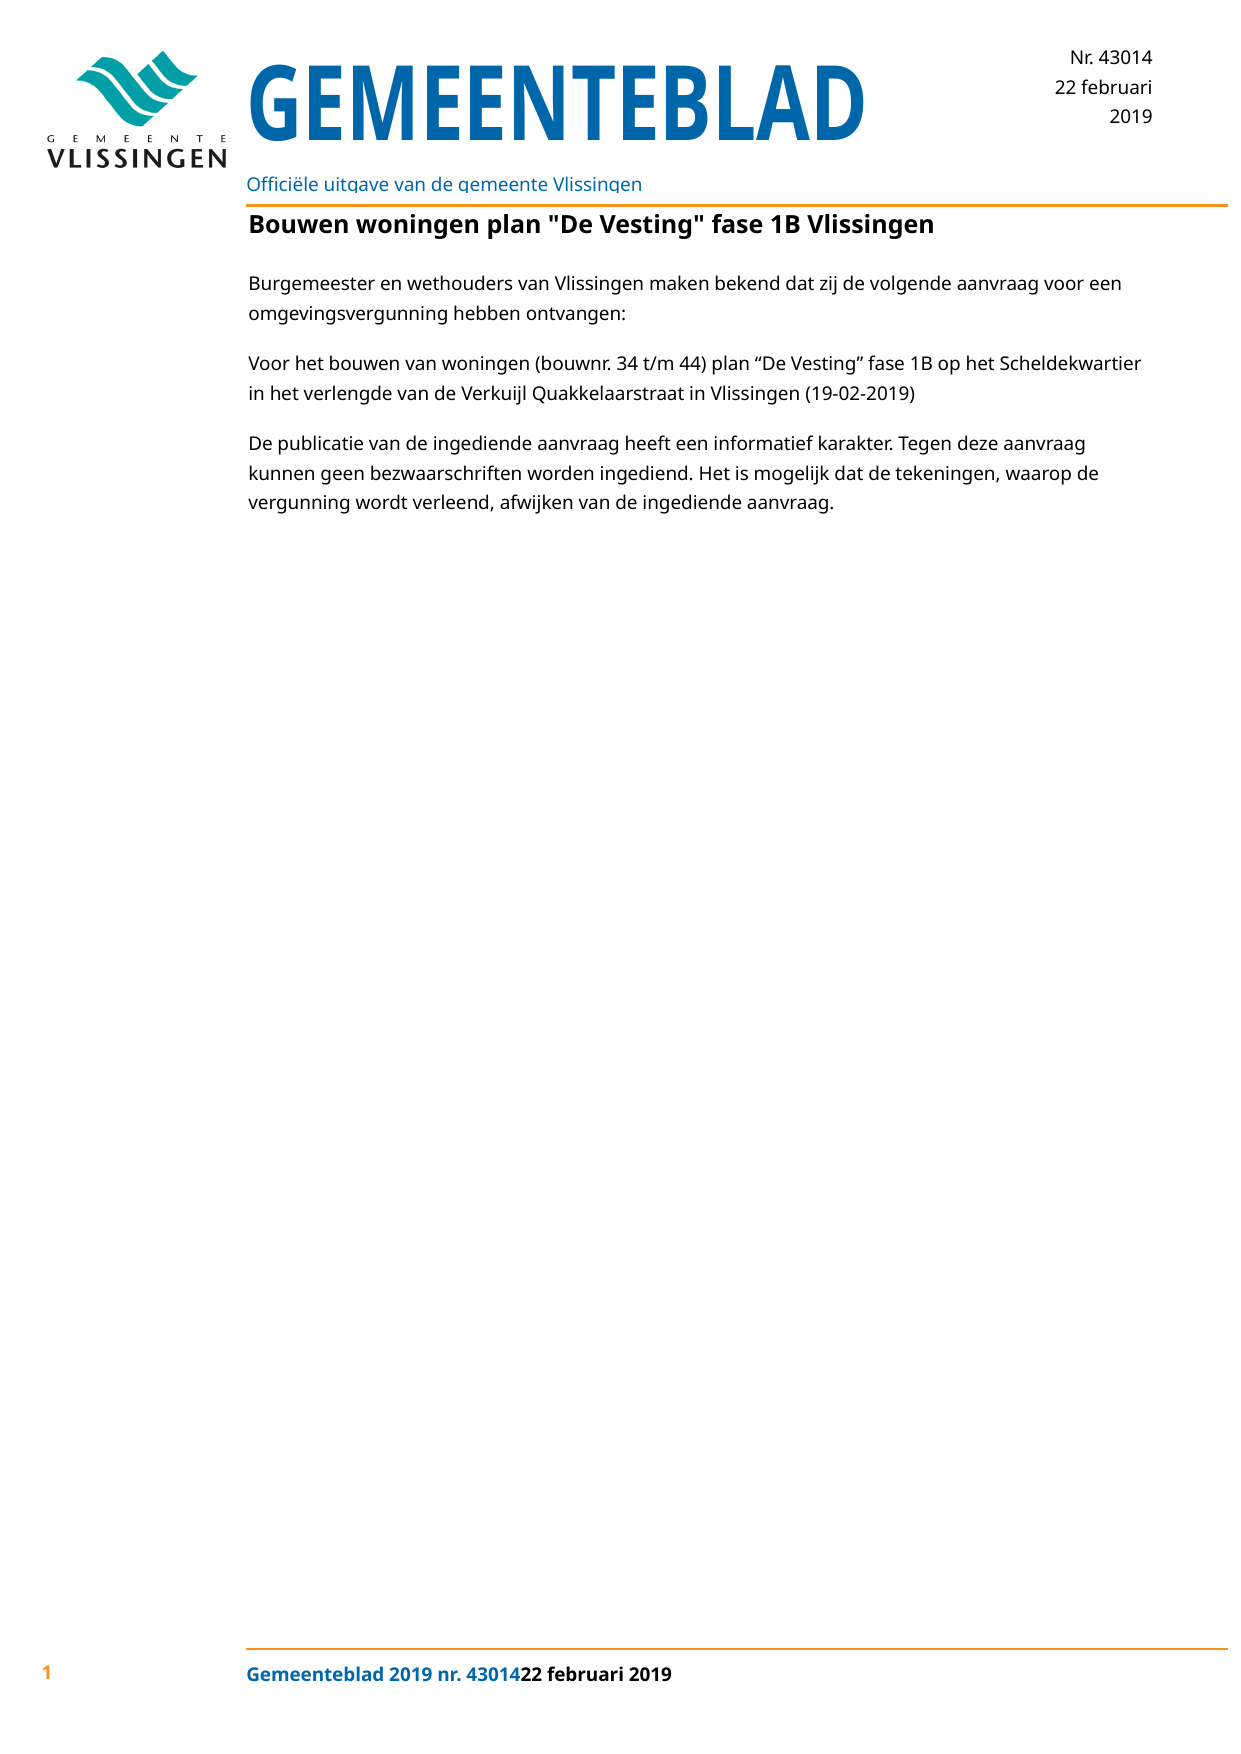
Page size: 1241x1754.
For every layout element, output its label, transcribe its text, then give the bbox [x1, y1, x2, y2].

picture [41, 47, 231, 172]
text Burgemeester en wethouders van Vlissingen maken bekend dat zij de volgende aanvraag voor een omgevingsvergunning hebben ontvangen: [248, 270, 1152, 326]
text De publicatie van de ingediende aanvraag heeft een informatief karakter. Tegen deze aanvraag kunnen geen bezwaarschriften worden ingediend. Het is mogelijk dat de tekeningen, waarop de vergunning wordt verleend, afwijken van de ingediende aanvraag. [248, 430, 1152, 515]
text Voor het bouwen van woningen (bouwnr. 34 t/m 44) plan “De Vesting” fase 1B op het Scheldekwartier in het verlengde van de Verkuijl Quakkelaarstraat in Vlissingen (19-02-2019) [248, 350, 1152, 406]
text Bouwen woningen plan "De Vesting" fase 1B Vlissingen [248, 207, 1152, 241]
